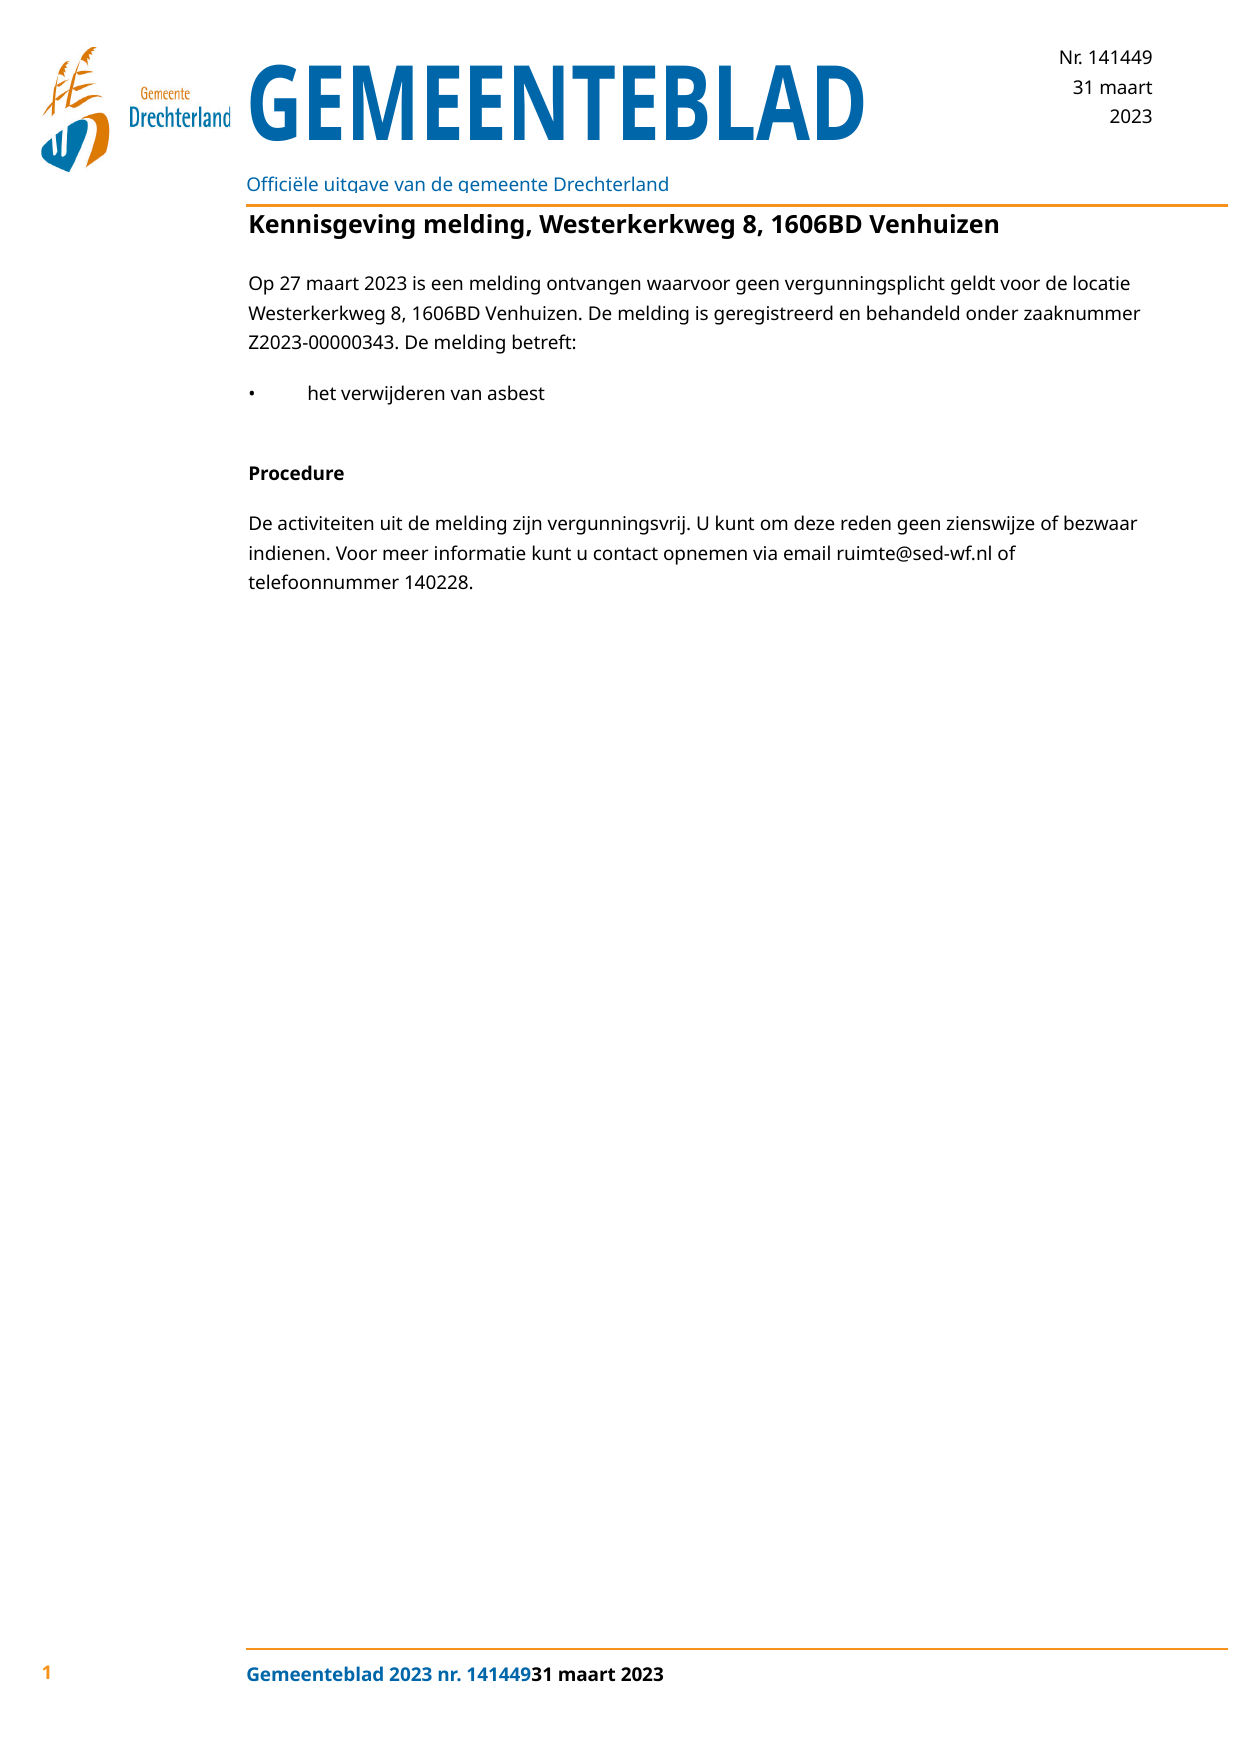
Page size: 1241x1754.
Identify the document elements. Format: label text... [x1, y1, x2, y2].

text De activiteiten uit de melding zijn vergunningsvrij. U kunt om deze reden geen zienswijze of bezwaar indienen. Voor meer informatie kunt u contact opnemen via email ruimte@sed-wf.nl of telefoonnummer 140228. [248, 510, 1152, 595]
picture [226, 115, 231, 124]
text Op 27 maart 2023 is een melding ontvangen waarvoor geen vergunningsplicht geldt voor de locatie Westerkerkweg 8, 1606BD Venhuizen. De melding is geregistreerd en behandeld onder zaaknummer Z2023-00000343. De melding betreft: [248, 270, 1152, 355]
text Procedure [248, 460, 1152, 486]
picture [41, 47, 231, 172]
list het verwijderen van asbest [248, 380, 1152, 406]
text Kennisgeving melding, Westerkerkweg 8, 1606BD Venhuizen [248, 207, 1152, 241]
picture [41, 158, 64, 172]
